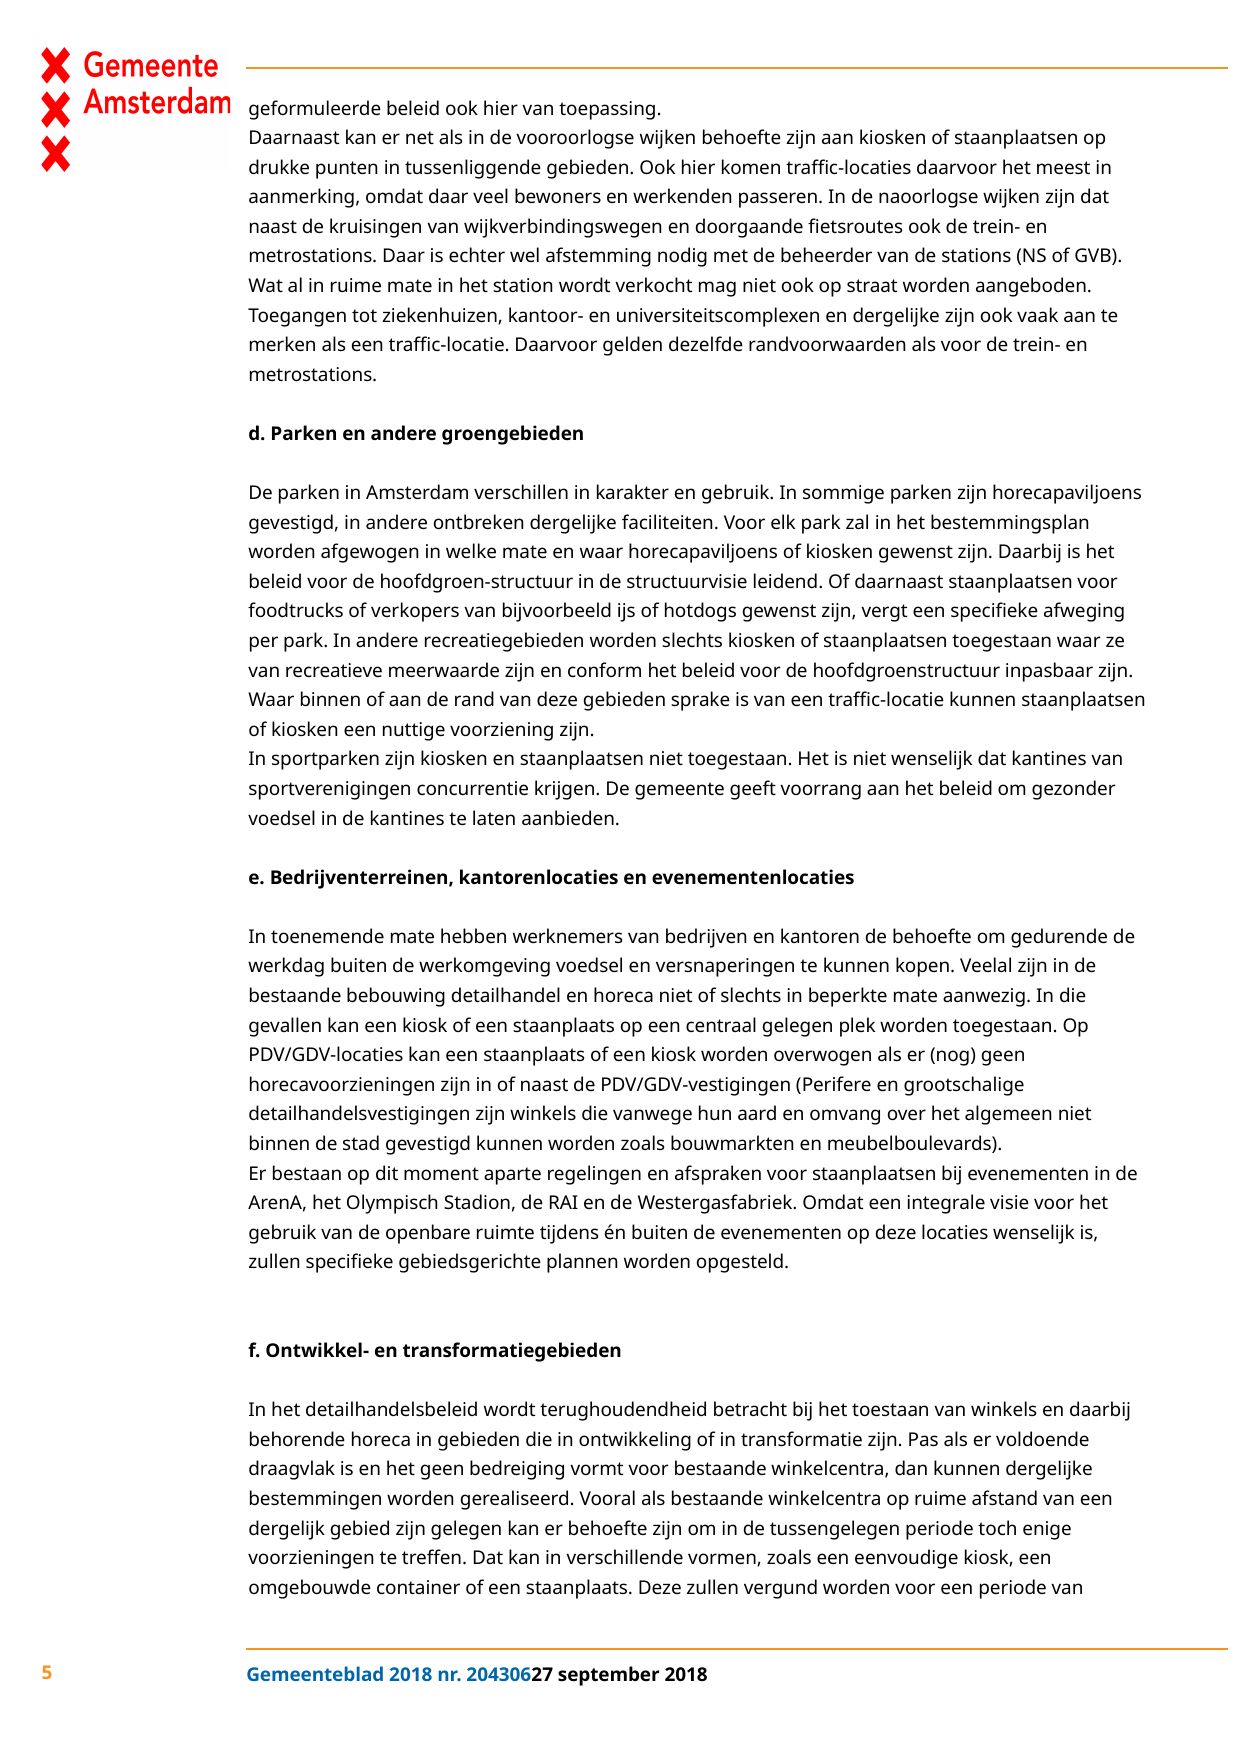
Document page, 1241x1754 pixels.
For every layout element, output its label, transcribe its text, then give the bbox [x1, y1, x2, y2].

picture [41, 47, 231, 172]
text In het detailhandelsbeleid wordt terughoudendheid betracht bij het toestaan van winkels en daarbij behorende horeca in gebieden die in ontwikkeling of in transformatie zijn. Pas als er voldoende draagvlak is en het geen bedreiging vormt voor bestaande winkelcentra, dan kunnen dergelijke bestemmingen worden gerealiseerd. Vooral als bestaande winkelcentra op ruime afstand van een dergelijk gebied zijn gelegen kan er behoefte zijn om in de tussengelegen periode toch enige voorzieningen te treffen. Dat kan in verschillende vormen, zoals een eenvoudige kiosk, een omgebouwde container of een staanplaats. Deze zullen vergund worden voor een periode van [248, 1396, 1152, 1600]
text In sportparken zijn kiosken en staanplaatsen niet toegestaan. Het is niet wenselijk dat kantines van sportverenigingen concurrentie krijgen. De gemeente geeft voorrang aan het beleid om gezonder voedsel in de kantines te laten aanbieden. [248, 746, 1152, 831]
text In toenemende mate hebben werknemers van bedrijven en kantoren de behoefte om gedurende de werkdag buiten de werkomgeving voedsel en versnaperingen te kunnen kopen. Veelal zijn in de bestaande bebouwing detailhandel en horeca niet of slechts in beperkte mate aanwezig. In die gevallen kan een kiosk of een staanplaats op een centraal gelegen plek worden toegestaan. Op PDV/GDV-locaties kan een staanplaats of een kiosk worden overwogen als er (nog) geen horecavoorzieningen zijn in of naast de PDV/GDV-vestigingen (Perifere en grootschalige detailhandelsvestigingen zijn winkels die vanwege hun aard en omvang over het algemeen niet binnen de stad gevestigd kunnen worden zoals bouwmarkten en meubelboulevards). [248, 923, 1152, 1156]
text d. Parken en andere groengebieden [248, 420, 1152, 446]
text geformuleerde beleid ook hier van toepassing. [248, 95, 1152, 121]
text f. Ontwikkel- en transformatiegebieden [248, 1337, 1152, 1363]
text Daarnaast kan er net als in de vooroorlogse wijken behoefte zijn aan kiosken of staanplaatsen op drukke punten in tussenliggende gebieden. Ook hier komen traffic-locaties daarvoor het meest in aanmerking, omdat daar veel bewoners en werkenden passeren. In de naoorlogse wijken zijn dat naast de kruisingen van wijkverbindingswegen en doorgaande fietsroutes ook de trein- en metrostations. Daar is echter wel afstemming nodig met de beheerder van de stations (NS of GVB). Wat al in ruime mate in het station wordt verkocht mag niet ook op straat worden aangeboden. Toegangen tot ziekenhuizen, kantoor- en universiteitscomplexen en dergelijke zijn ook vaak aan te merken als een traffic-locatie. Daarvoor gelden dezelfde randvoorwaarden als voor de trein- en metrostations. [248, 124, 1152, 387]
text e. Bedrijventerreinen, kantorenlocaties en evenementenlocaties [248, 864, 1152, 890]
text Er bestaan op dit moment aparte regelingen en afspraken voor staanplaatsen bij evenementen in de ArenA, het Olympisch Stadion, de RAI en de Westergasfabriek. Omdat een integrale visie voor het gebruik van de openbare ruimte tijdens én buiten de evenementen op deze locaties wenselijk is, zullen specifieke gebiedsgerichte plannen worden opgesteld. [248, 1160, 1152, 1274]
text De parken in Amsterdam verschillen in karakter en gebruik. In sommige parken zijn horecapaviljoens gevestigd, in andere ontbreken dergelijke faciliteiten. Voor elk park zal in het bestemmingsplan worden afgewogen in welke mate en waar horecapaviljoens of kiosken gewenst zijn. Daarbij is het beleid voor de hoofdgroen-structuur in de structuurvisie leidend. Of daarnaast staanplaatsen voor foodtrucks of verkopers van bijvoorbeeld ijs of hotdogs gewenst zijn, vergt een specifieke afweging per park. In andere recreatiegebieden worden slechts kiosken of staanplaatsen toegestaan waar ze van recreatieve meerwaarde zijn en conform het beleid voor de hoofdgroenstructuur inpasbaar zijn. Waar binnen of aan de rand van deze gebieden sprake is van een traffic-locatie kunnen staanplaatsen of kiosken een nuttige voorziening zijn. [248, 479, 1152, 742]
